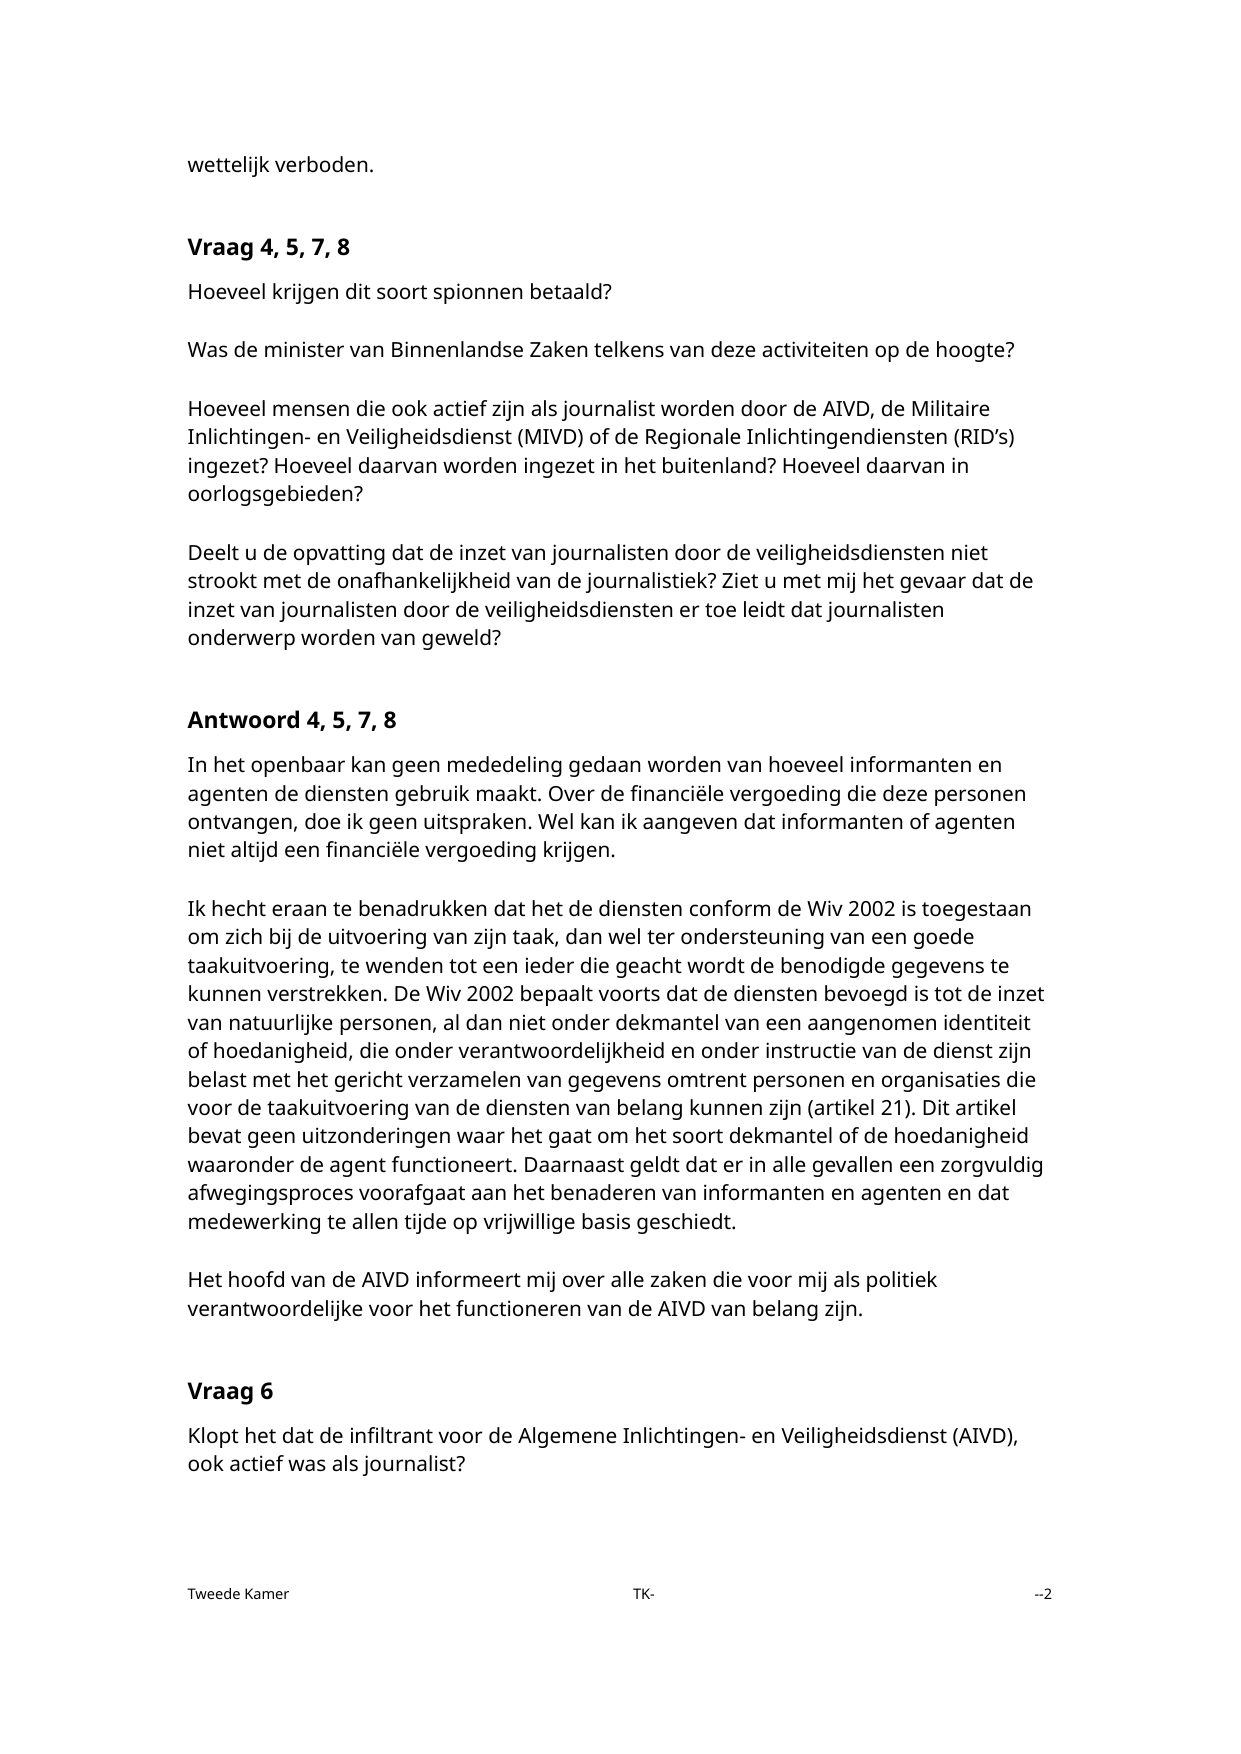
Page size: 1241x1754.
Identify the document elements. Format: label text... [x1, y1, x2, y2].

subtitle Vraag 6 [187, 1375, 1053, 1406]
text In het openbaar kan geen mededeling gedaan worden van hoeveel informanten en agenten de diensten gebruik maakt. Over de financiële vergoeding die deze personen ontvangen, doe ik geen uitspraken. Wel kan ik aangeven dat informanten of agenten niet altijd een financiële vergoeding krijgen. [187, 750, 1053, 864]
text Klopt het dat de infiltrant voor de Algemene Inlichtingen- en Veiligheidsdienst (AIVD), ook actief was als journalist? [187, 1421, 1053, 1478]
text Was de minister van Binnenlandse Zaken telkens van deze activiteiten op de hoogte? [187, 336, 1053, 364]
text Het hoofd van de AIVD informeert mij over alle zaken die voor mij als politiek verantwoordelijke voor het functioneren van de AIVD van belang zijn. [187, 1265, 1053, 1322]
subtitle Antwoord 4, 5, 7, 8 [187, 704, 1053, 735]
text wettelijk verboden. [187, 150, 1053, 178]
text Hoeveel krijgen dit soort spionnen betaald? [187, 277, 1053, 306]
text Ik hecht eraan te benadrukken dat het de diensten conform de Wiv 2002 is toegestaan om zich bij de uitvoering van zijn taak, dan wel ter ondersteuning van een goede taakuitvoering, te wenden tot een ieder die geacht wordt de benodigde gegevens te kunnen verstrekken. De Wiv 2002 bepaalt voorts dat de diensten bevoegd is tot de inzet van natuurlijke personen, al dan niet onder dekmantel van een aangenomen identiteit of hoedanigheid, die onder verantwoordelijkheid en onder instructie van de dienst zijn belast met het gericht verzamelen van gegevens omtrent personen en organisaties die voor de taakuitvoering van de diensten van belang kunnen zijn (artikel 21). Dit artikel bevat geen uitzonderingen waar het gaat om het soort dekmantel of de hoedanigheid waaronder de agent functioneert. Daarnaast geldt dat er in alle gevallen een zorgvuldig afwegingsproces voorafgaat aan het benaderen van informanten en agenten en dat medewerking te allen tijde op vrijwillige basis geschiedt. [187, 894, 1053, 1235]
subtitle Vraag 4, 5, 7, 8 [187, 231, 1053, 262]
text Deelt u de opvatting dat de inzet van journalisten door de veiligheidsdiensten niet strookt met de onafhankelijkheid van de journalistiek? Ziet u met mij het gevaar dat de inzet van journalisten door de veiligheidsdiensten er toe leidt dat journalisten onderwerp worden van geweld? [187, 538, 1053, 652]
text Hoeveel mensen die ook actief zijn als journalist worden door de AIVD, de Militaire Inlichtingen- en Veiligheidsdienst (MIVD) of de Regionale Inlichtingendiensten (RID’s) ingezet? Hoeveel daarvan worden ingezet in het buitenland? Hoeveel daarvan in oorlogsgebieden? [187, 394, 1053, 508]
